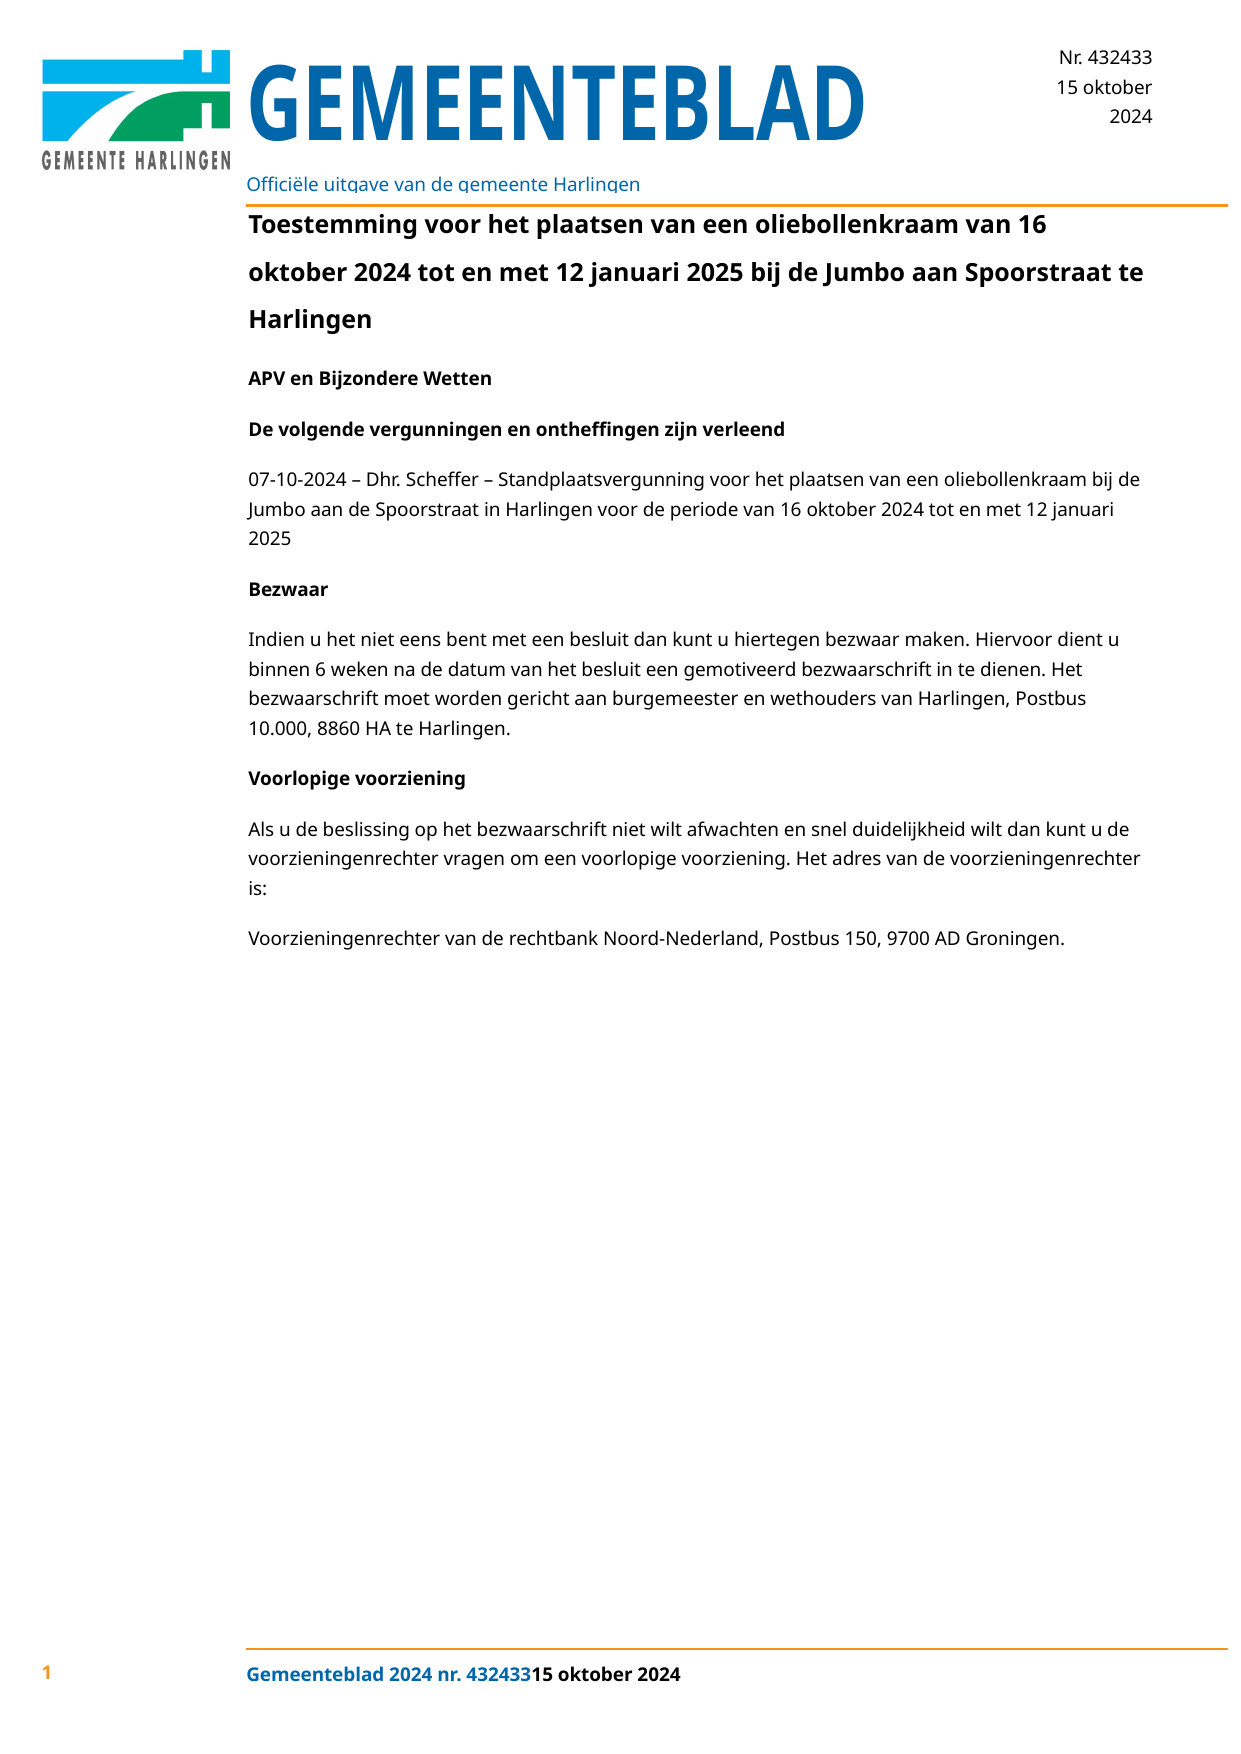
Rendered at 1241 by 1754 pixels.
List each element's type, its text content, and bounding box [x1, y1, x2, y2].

text Voorlopige voorziening [248, 766, 1152, 791]
text Indien u het niet eens bent met een besluit dan kunt u hiertegen bezwaar maken. Hiervoor dient u binnen 6 weken na de datum van het besluit een gemotiveerd bezwaarschrift in te dienen. Het bezwaarschrift moet worden gericht aan burgemeester en wethouders van Harlingen, Postbus 10.000, 8860 HA te Harlingen. [248, 626, 1152, 741]
text Toestemming voor het plaatsen van een oliebollenkraam van 16 oktober 2024 tot en met 12 januari 2025 bij de Jumbo aan Spoorstraat te Harlingen [248, 207, 1152, 336]
text De volgende vergunningen en ontheffingen zijn verleend [248, 416, 1152, 442]
text Als u de beslissing op het bezwaarschrift niet wilt afwachten en snel duidelijkheid wilt dan kunt u de voorzieningenrechter vragen om een voorlopige voorziening. Het adres van de voorzieningenrechter is: [248, 816, 1152, 901]
text Bezwaar [248, 576, 1152, 602]
text Voorzieningenrechter van de rechtbank Noord-Nederland, Postbus 150, 9700 AD Groningen. [248, 926, 1152, 951]
text APV en Bijzondere Wetten [248, 366, 1152, 391]
text 07-10-2024 – Dhr. Scheffer – Standplaatsvergunning voor het plaatsen van een oliebollenkraam bij de Jumbo aan de Spoorstraat in Harlingen voor de periode van 16 oktober 2024 tot en met 12 januari 2025 [248, 466, 1152, 551]
picture [41, 47, 231, 172]
